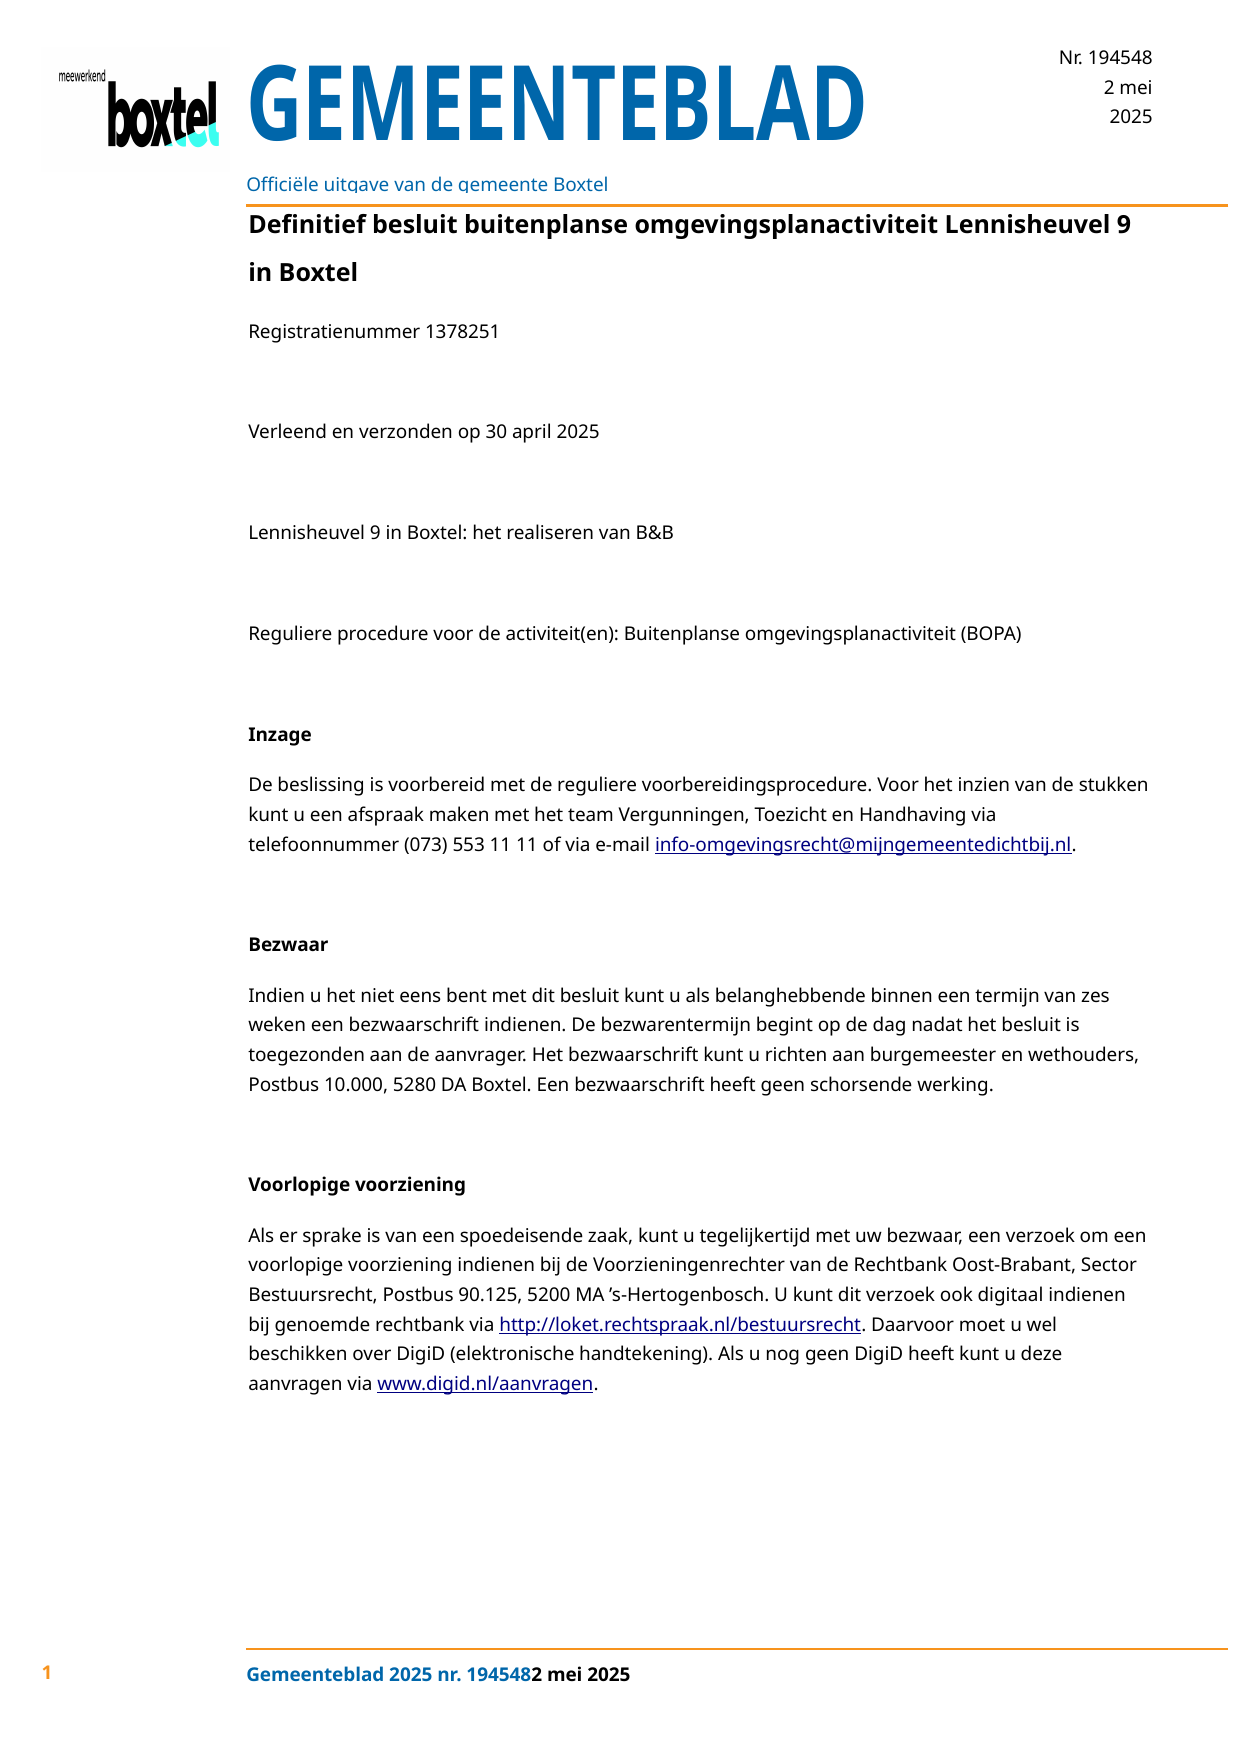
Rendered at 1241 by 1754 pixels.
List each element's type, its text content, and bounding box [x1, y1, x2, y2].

text Inzage [248, 721, 1152, 747]
text Als er sprake is van een spoedeisende zaak, kunt u tegelijkertijd met uw bezwaar, een verzoek om een voorlopige voorziening indienen bij de Voorzieningenrechter van de Rechtbank Oost-Brabant, Sector Bestuursrecht, Postbus 90.125, 5200 MA ’s-Hertogenbosch. U kunt dit verzoek ook digitaal indienen bij genoemde rechtbank via http://loket.rechtspraak.nl/bestuursrecht. Daarvoor moet u wel beschikken over DigiD (elektronische handtekening). Als u nog geen DigiD heeft kunt u deze aanvragen via www.digid.nl/aanvragen. [248, 1222, 1152, 1396]
picture [41, 47, 231, 172]
text Reguliere procedure voor de activiteit(en): Buitenplanse omgevingsplanactiviteit (BOPA) [248, 620, 1152, 646]
text Verleend en verzonden op 30 april 2025 [248, 419, 1152, 444]
text De beslissing is voorbereid met de reguliere voorbereidingsprocedure. Voor het inzien van de stukken kunt u een afspraak maken met het team Vergunningen, Toezicht en Handhaving via telefoonnummer (073) 553 11 11 of via e-mail info-omgevingsrecht@mijngemeentedichtbij.nl. [248, 772, 1152, 857]
text Bezwaar [248, 932, 1152, 957]
text Lennisheuvel 9 in Boxtel: het realiseren van B&B [248, 519, 1152, 545]
text Registratienummer 1378251 [248, 318, 1152, 344]
text Indien u het niet eens bent met dit besluit kunt u als belanghebbende binnen een termijn van zes weken een bezwaarschrift indienen. De bezwarentermijn begint op de dag nadat het besluit is toegezonden aan de aanvrager. Het bezwaarschrift kunt u richten aan burgemeester en wethouders, Postbus 10.000, 5280 DA Boxtel. Een bezwaarschrift heeft geen schorsende werking. [248, 982, 1152, 1097]
text Voorlopige voorziening [248, 1172, 1152, 1197]
text Definitief besluit buitenplanse omgevingsplanactiviteit Lennisheuvel 9 in Boxtel [248, 207, 1152, 288]
